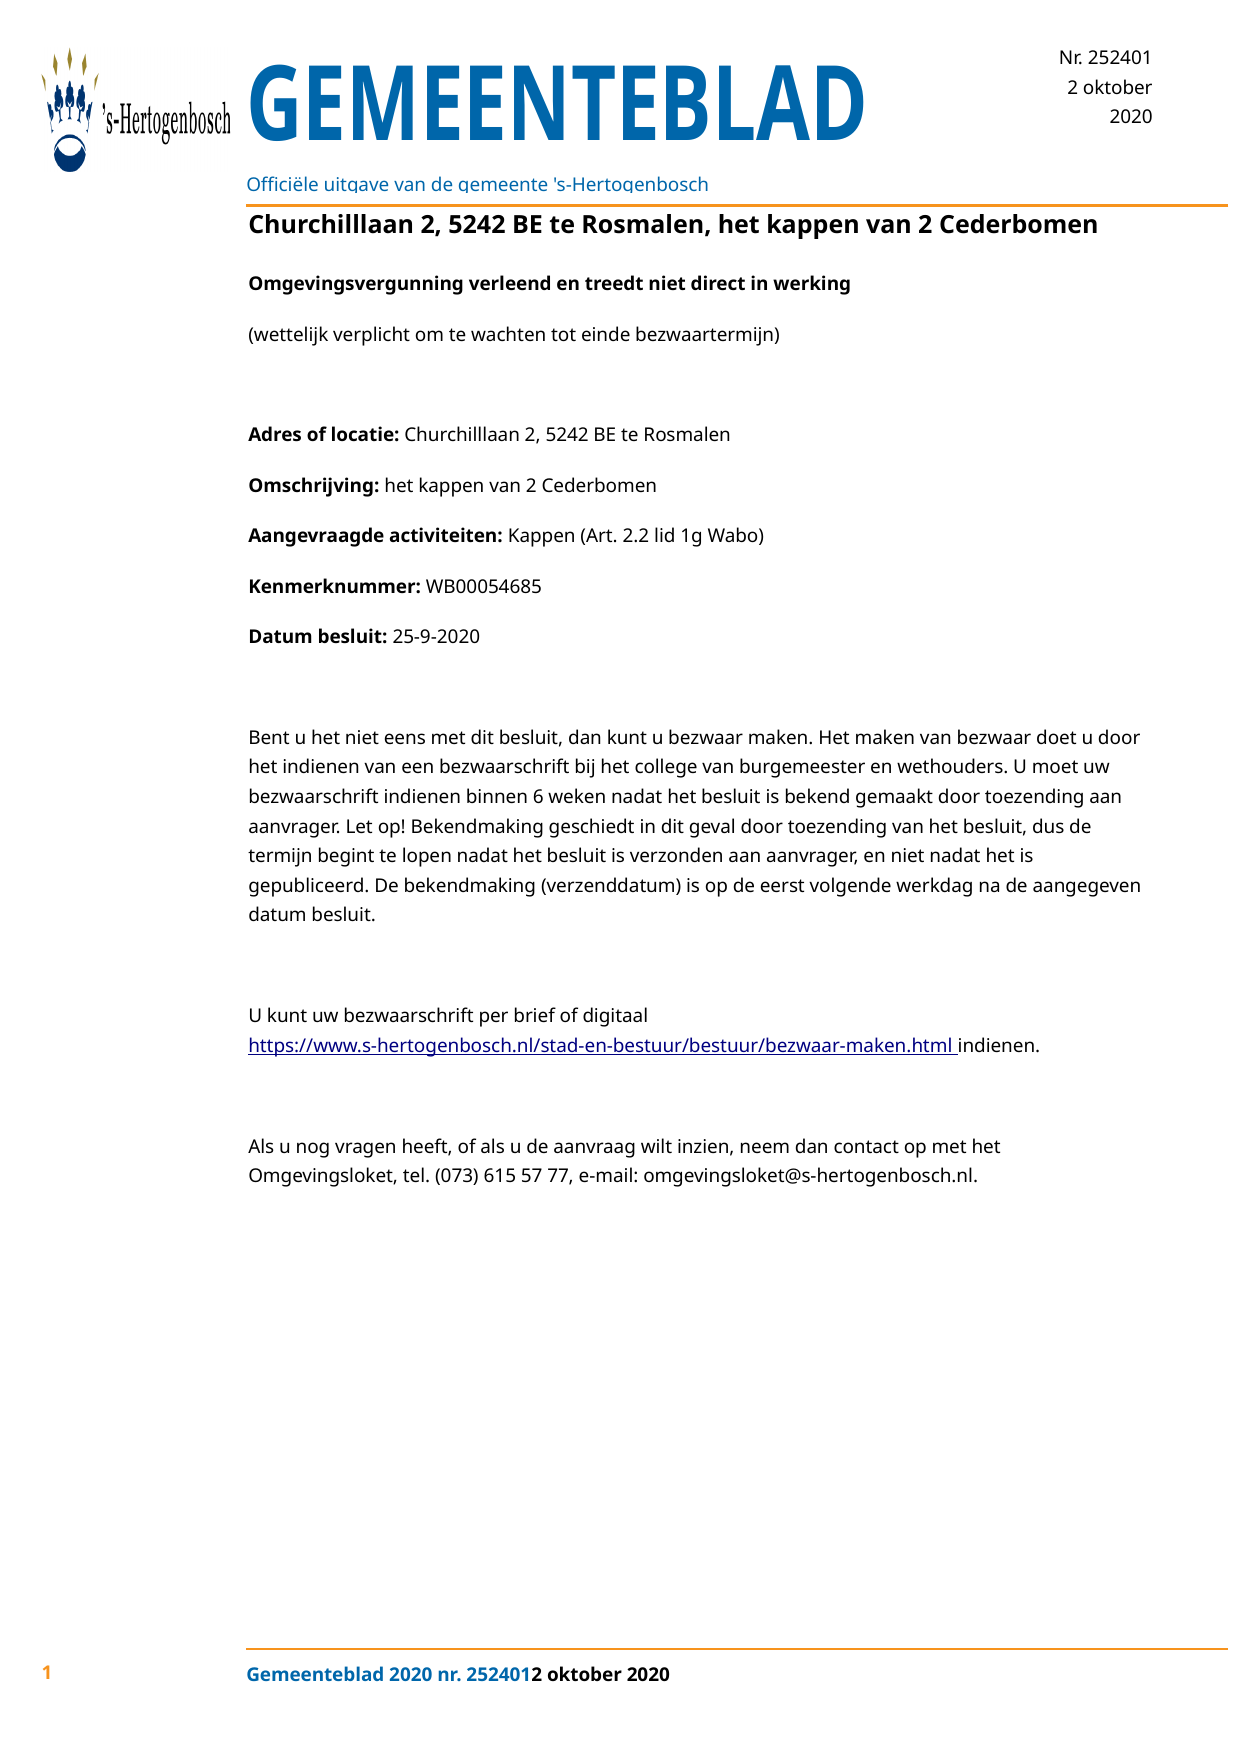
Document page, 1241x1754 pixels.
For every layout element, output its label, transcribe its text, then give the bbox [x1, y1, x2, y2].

text Als u nog vragen heeft, of als u de aanvraag wilt inzien, neem dan contact op met het Omgevingsloket, tel. (073) 615 57 77, e-mail: omgevingsloket@s-hertogenbosch.nl. [248, 1133, 1152, 1188]
text Churchilllaan 2, 5242 BE te Rosmalen, het kappen van 2 Cederbomen [248, 207, 1152, 241]
text Aangevraagde activiteiten: Kappen (Art. 2.2 lid 1g Wabo) [248, 522, 1152, 548]
text Omschrijving: het kappen van 2 Cederbomen [248, 472, 1152, 498]
text Bent u het niet eens met dit besluit, dan kunt u bezwaar maken. Het maken van bezwaar doet u door het indienen van een bezwaarschrift bij het college van burgemeester en wethouders. U moet uw bezwaarschrift indienen binnen 6 weken nadat het besluit is bekend gemaakt door toezending aan aanvrager. Let op! Bekendmaking geschiedt in dit geval door toezending van het besluit, dus de termijn begint te lopen nadat het besluit is verzonden aan aanvrager, en niet nadat het is gepubliceerd. De bekendmaking (verzenddatum) is op de eerst volgende werkdag na de aangegeven datum besluit. [248, 724, 1152, 927]
text Kenmerknummer: WB00054685 [248, 573, 1152, 598]
text Omgevingsvergunning verleend en treedt niet direct in werking [248, 270, 1152, 296]
text Adres of locatie: Churchilllaan 2, 5242 BE te Rosmalen [248, 422, 1152, 447]
text U kunt uw bezwaarschrift per brief of digitaal https://www.s-hertogenbosch.nl/stad-en-bestuur/bestuur/bezwaar-maken.html indienen. [248, 1002, 1152, 1058]
text Datum besluit: 25-9-2020 [248, 623, 1152, 649]
text (wettelijk verplicht om te wachten tot einde bezwaartermijn) [248, 321, 1152, 346]
picture [41, 47, 231, 172]
